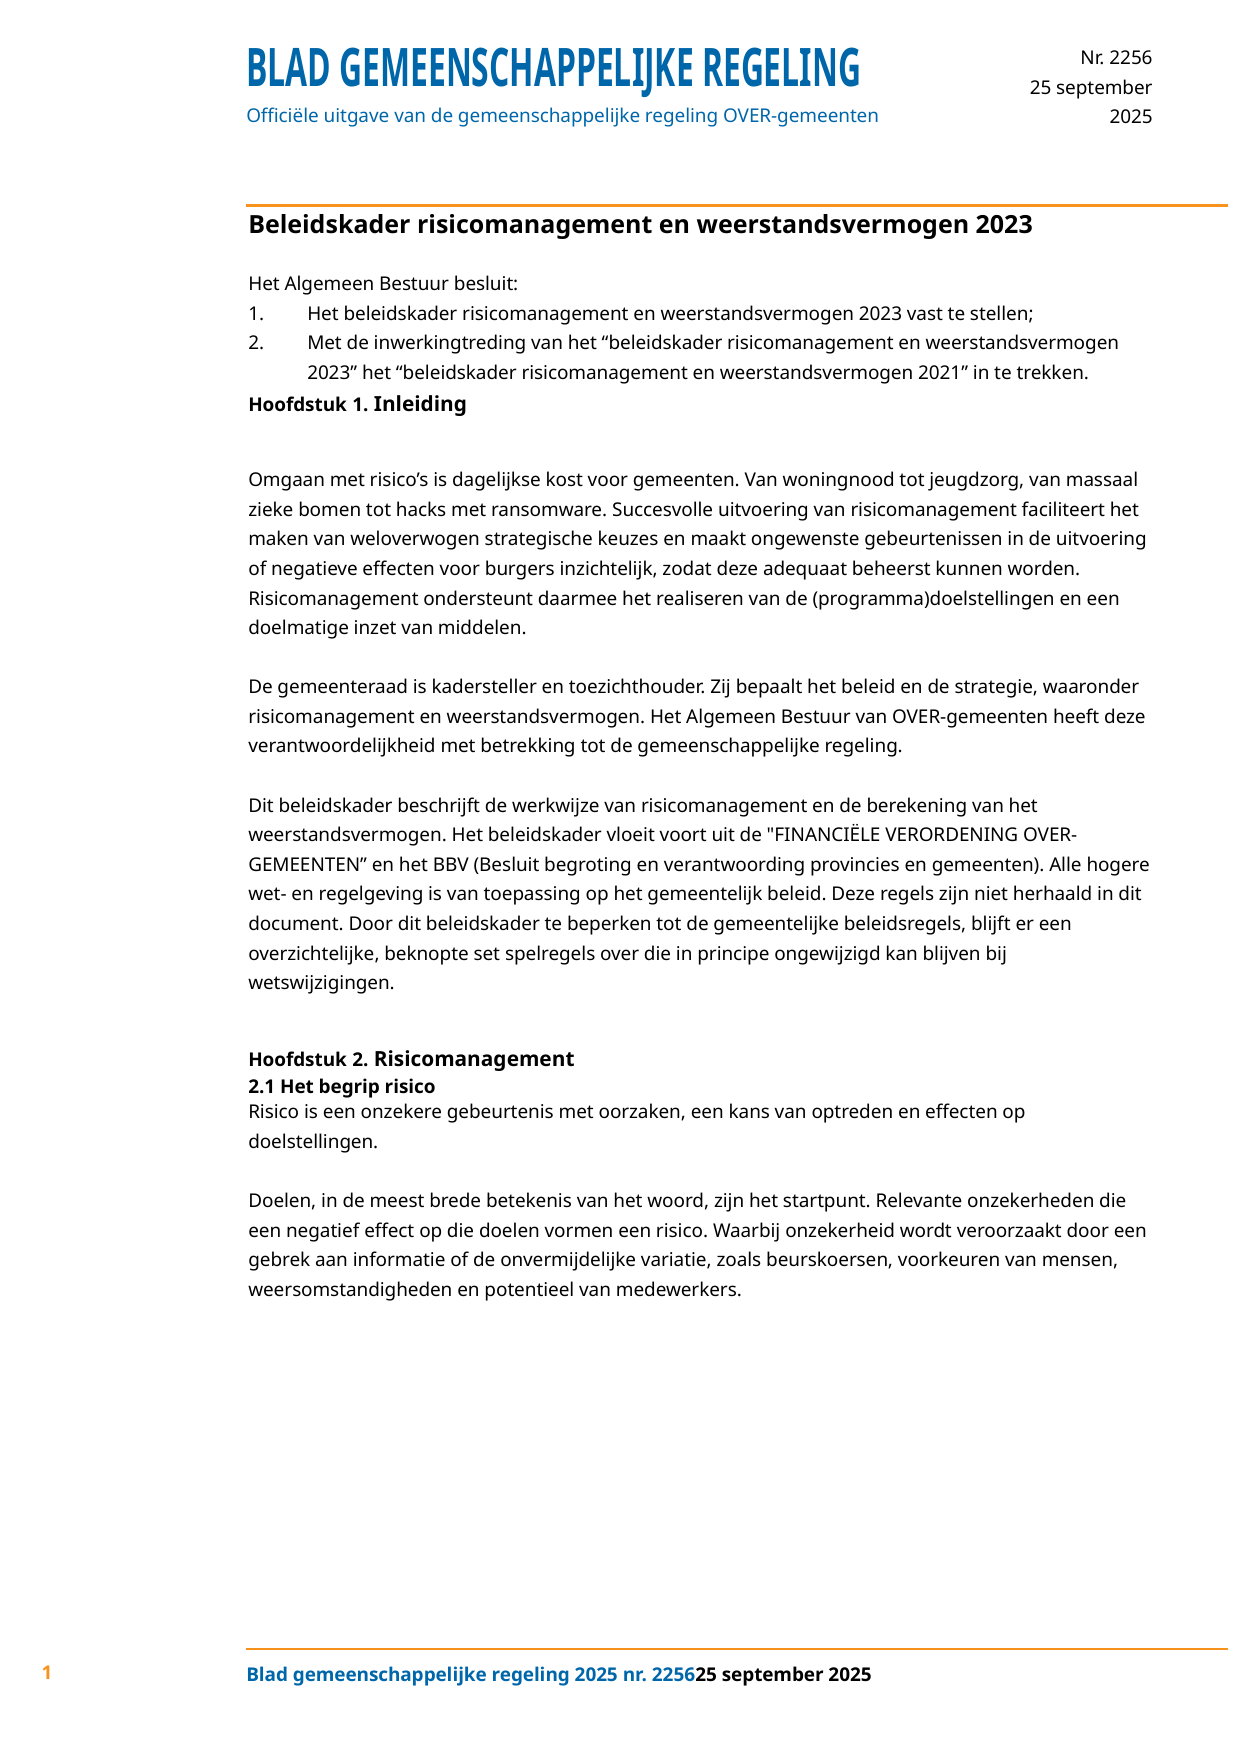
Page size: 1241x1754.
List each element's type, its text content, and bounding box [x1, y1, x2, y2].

text 2.1 Het begrip risico [248, 1073, 1152, 1099]
text Doelen, in de meest brede betekenis van het woord, zijn het startpunt. Relevante onzekerheden die een negatief effect op die doelen vormen een risico. Waarbij onzekerheid wordt veroorzaakt door een gebrek aan informatie of de onvermijdelijke variatie, zoals beurskoersen, voorkeuren van mensen, weersomstandigheden en potentieel van medewerkers. [248, 1187, 1152, 1302]
list Met de inwerkingtreding van het “beleidskader risicomanagement en weerstandsvermogen 2023” het “beleidskader risicomanagement en weerstandsvermogen 2021” in te trekken. [248, 329, 1152, 385]
text Beleidskader risicomanagement en weerstandsvermogen 2023 [248, 207, 1152, 241]
list Het beleidskader risicomanagement en weerstandsvermogen 2023 vast te stellen; [248, 300, 1152, 326]
text Het Algemeen Bestuur besluit: [248, 270, 1152, 296]
text Hoofdstuk 2. Risicomanagement [248, 1044, 1152, 1073]
text Dit beleidskader beschrijft de werkwijze van risicomanagement en de berekening van het weerstandsvermogen. Het beleidskader vloeit voort uit de "FINANCIËLE VERORDENING OVER-GEMEENTEN” en het BBV (Besluit begroting en verantwoording provincies en gemeenten). Alle hogere wet- en regelgeving is van toepassing op het gemeentelijk beleid. Deze regels zijn niet herhaald in dit document. Door dit beleidskader te beperken tot de gemeentelijke beleidsregels, blijft er een overzichtelijke, beknopte set spelregels over die in principe ongewijzigd kan blijven bij wetswijzigingen. [248, 792, 1152, 995]
text Omgaan met risico’s is dagelijkse kost voor gemeenten. Van woningnood tot jeugdzorg, van massaal zieke bomen tot hacks met ransomware. Succesvolle uitvoering van risicomanagement faciliteert het maken van weloverwogen strategische keuzes en maakt ongewenste gebeurtenissen in de uitvoering of negatieve effecten voor burgers inzichtelijk, zodat deze adequaat beheerst kunnen worden. Risicomanagement ondersteunt daarmee het realiseren van de (programma)doelstellingen en een doelmatige inzet van middelen. [248, 466, 1152, 640]
picture [41, 47, 231, 172]
text Risico is een onzekere gebeurtenis met oorzaken, een kans van optreden en effecten op doelstellingen. [248, 1099, 1152, 1154]
text Hoofdstuk 1. Inleiding [248, 389, 1152, 417]
text De gemeenteraad is kadersteller en toezichthouder. Zij bepaalt het beleid en de strategie, waaronder risicomanagement en weerstandsvermogen. Het Algemeen Bestuur van OVER-gemeenten heeft deze verantwoordelijkheid met betrekking tot de gemeenschappelijke regeling. [248, 673, 1152, 758]
